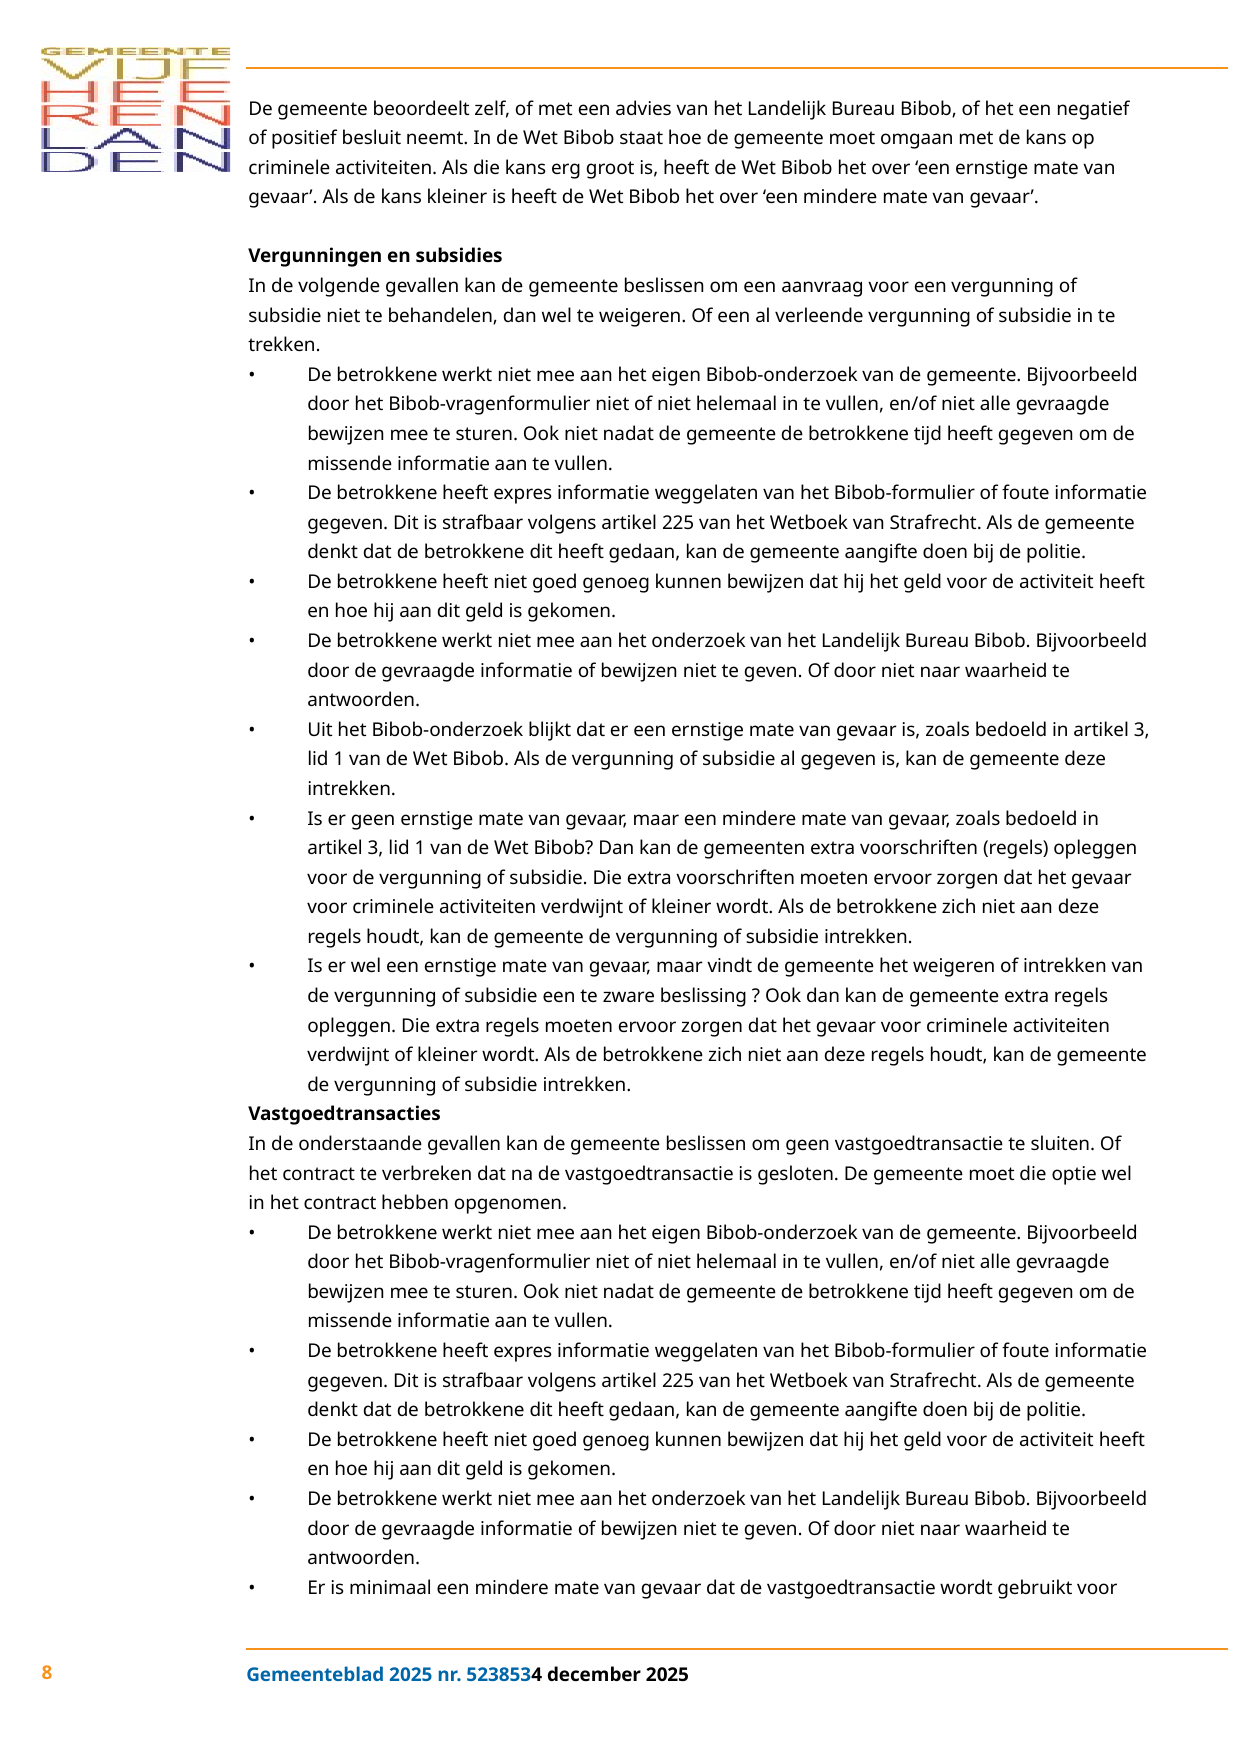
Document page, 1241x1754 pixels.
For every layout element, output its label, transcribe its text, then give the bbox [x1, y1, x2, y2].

list De betrokkene heeft expres informatie weggelaten van het Bibob-formulier of foute informatie gegeven. Dit is strafbaar volgens artikel 225 van het Wetboek van Strafrecht. Als de gemeente denkt dat de betrokkene dit heeft gedaan, kan de gemeente aangifte doen bij de politie. [248, 1337, 1152, 1422]
list De betrokkene heeft expres informatie weggelaten van het Bibob-formulier of foute informatie gegeven. Dit is strafbaar volgens artikel 225 van het Wetboek van Strafrecht. Als de gemeente denkt dat de betrokkene dit heeft gedaan, kan de gemeente aangifte doen bij de politie. [248, 479, 1152, 564]
text De gemeente beoordeelt zelf, of met een advies van het Landelijk Bureau Bibob, of het een negatief of positief besluit neemt. In de Wet Bibob staat hoe de gemeente moet omgaan met de kans op criminele activiteiten. Als die kans erg groot is, heeft de Wet Bibob het over ‘een ernstige mate van gevaar’. Als de kans kleiner is heeft de Wet Bibob het over ‘een mindere mate van gevaar’. [248, 95, 1152, 209]
text Vastgoedtransacties [248, 1101, 1152, 1126]
text In de onderstaande gevallen kan de gemeente beslissen om geen vastgoedtransactie te sluiten. Of het contract te verbreken dat na de vastgoedtransactie is gesloten. De gemeente moet die optie wel in het contract hebben opgenomen. [248, 1130, 1152, 1215]
list De betrokkene werkt niet mee aan het onderzoek van het Landelijk Bureau Bibob. Bijvoorbeeld door de gevraagde informatie of bewijzen niet te geven. Of door niet naar waarheid te antwoorden. [248, 627, 1152, 712]
list De betrokkene werkt niet mee aan het eigen Bibob-onderzoek van de gemeente. Bijvoorbeeld door het Bibob-vragenformulier niet of niet helemaal in te vullen, en/of niet alle gevraagde bewijzen mee te sturen. Ook niet nadat de gemeente de betrokkene tijd heeft gegeven om de missende informatie aan te vullen. [248, 361, 1152, 476]
list Er is minimaal een mindere mate van gevaar dat de vastgoedtransactie wordt gebruikt voor [248, 1574, 1152, 1600]
picture [41, 47, 231, 172]
list Is er wel een ernstige mate van gevaar, maar vindt de gemeente het weigeren of intrekken van de vergunning of subsidie een te zware beslissing ? Ook dan kan de gemeente extra regels opleggen. Die extra regels moeten ervoor zorgen dat het gevaar voor criminele activiteiten verdwijnt of kleiner wordt. Als de betrokkene zich niet aan deze regels houdt, kan de gemeente de vergunning of subsidie intrekken. [248, 953, 1152, 1097]
list Uit het Bibob-onderzoek blijkt dat er een ernstige mate van gevaar is, zoals bedoeld in artikel 3, lid 1 van de Wet Bibob. Als de vergunning of subsidie al gegeven is, kan de gemeente deze intrekken. [248, 716, 1152, 801]
list Is er geen ernstige mate van gevaar, maar een mindere mate van gevaar, zoals bedoeld in artikel 3, lid 1 van de Wet Bibob? Dan kan de gemeenten extra voorschriften (regels) opleggen voor de vergunning of subsidie. Die extra voorschriften moeten ervoor zorgen dat het gevaar voor criminele activiteiten verdwijnt of kleiner wordt. Als de betrokkene zich niet aan deze regels houdt, kan de gemeente de vergunning of subsidie intrekken. [248, 805, 1152, 949]
list De betrokkene werkt niet mee aan het eigen Bibob-onderzoek van de gemeente. Bijvoorbeeld door het Bibob-vragenformulier niet of niet helemaal in te vullen, en/of niet alle gevraagde bewijzen mee te sturen. Ook niet nadat de gemeente de betrokkene tijd heeft gegeven om de missende informatie aan te vullen. [248, 1219, 1152, 1333]
text In de volgende gevallen kan de gemeente beslissen om een aanvraag voor een vergunning of subsidie niet te behandelen, dan wel te weigeren. Of een al verleende vergunning of subsidie in te trekken. [248, 272, 1152, 357]
list De betrokkene heeft niet goed genoeg kunnen bewijzen dat hij het geld voor de activiteit heeft en hoe hij aan dit geld is gekomen. [248, 1426, 1152, 1481]
list De betrokkene heeft niet goed genoeg kunnen bewijzen dat hij het geld voor de activiteit heeft en hoe hij aan dit geld is gekomen. [248, 568, 1152, 623]
list De betrokkene werkt niet mee aan het onderzoek van het Landelijk Bureau Bibob. Bijvoorbeeld door de gevraagde informatie of bewijzen niet te geven. Of door niet naar waarheid te antwoorden. [248, 1485, 1152, 1570]
text Vergunningen en subsidies [248, 243, 1152, 268]
